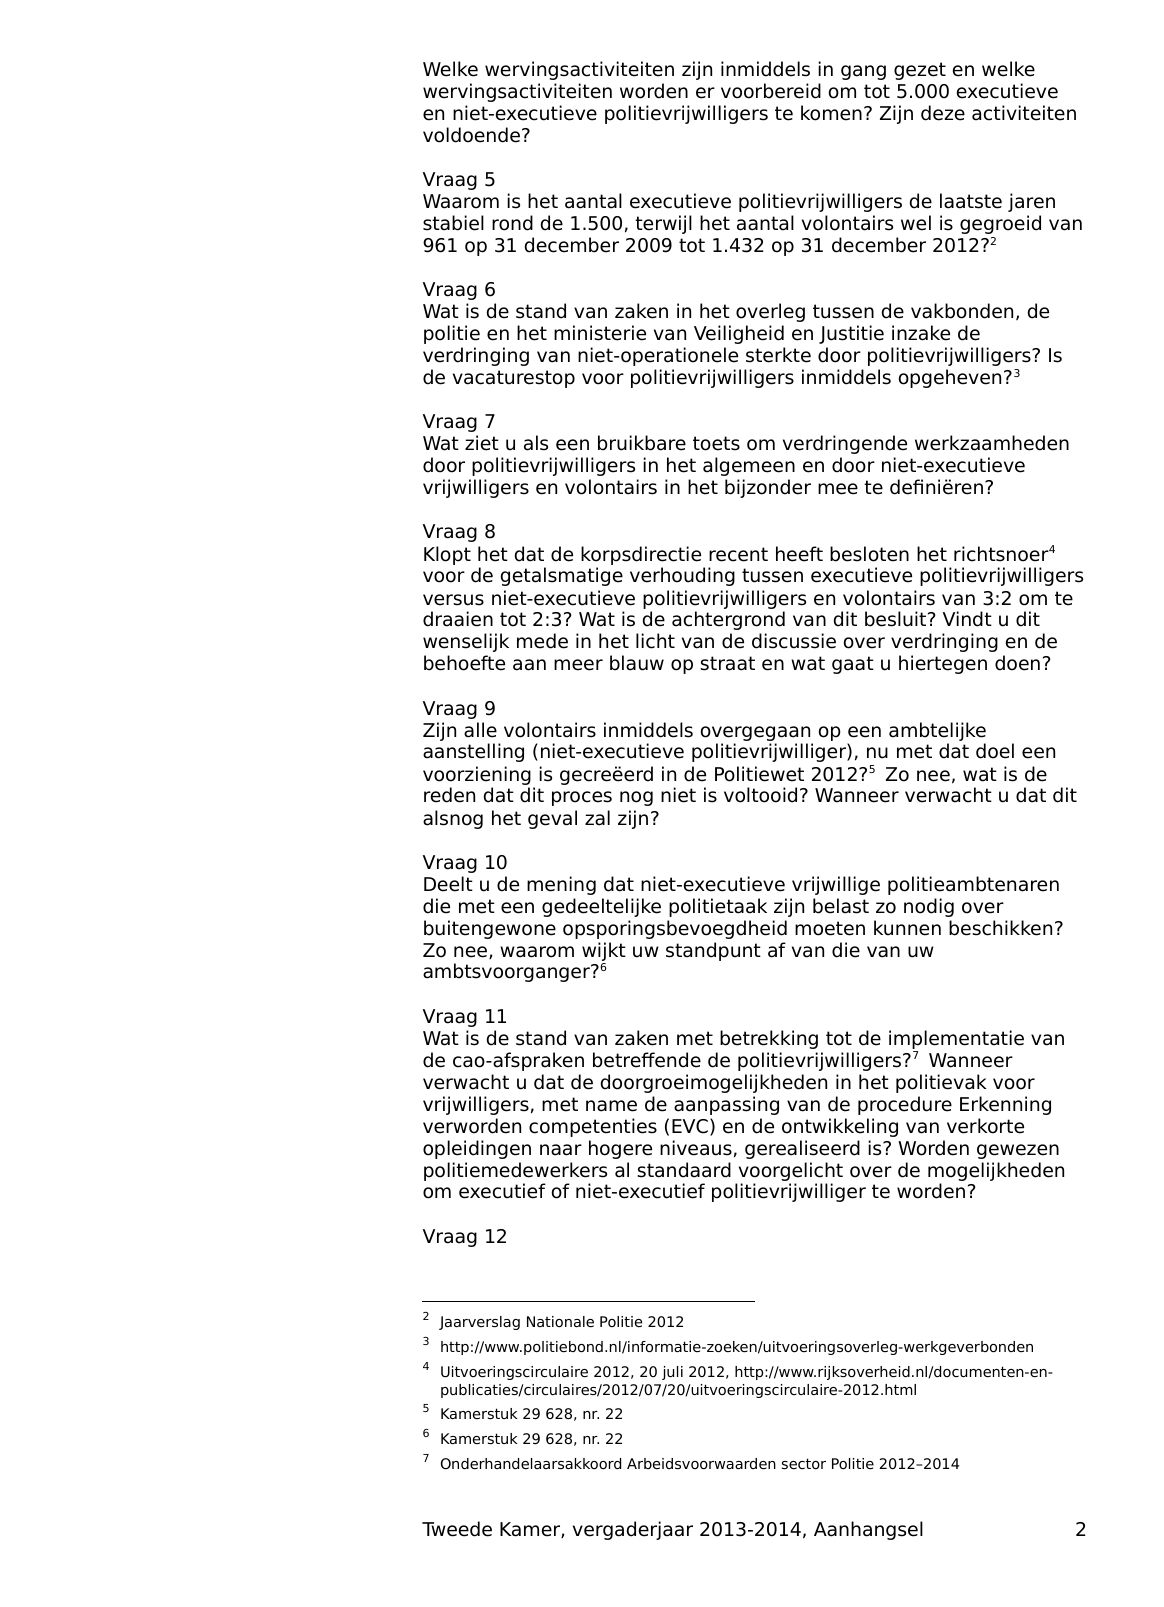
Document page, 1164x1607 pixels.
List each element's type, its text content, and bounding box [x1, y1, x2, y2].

text Vraag 8 [422, 521, 1087, 543]
text Vraag 9 [422, 697, 1087, 719]
text Deelt u de mening dat niet-executieve vrijwillige politieambtenaren die met een gedeeltelijke politietaak zijn belast zo nodig over buitengewone opsporingsbevoegdheid moeten kunnen beschikken? Zo nee, waarom wijkt uw standpunt af van die van uw ambtsvoorganger? [422, 873, 1087, 983]
text Jaarverslag Nationale Politie 2012 [422, 1310, 1087, 1332]
text Vraag 11 [422, 1006, 1087, 1028]
text Klopt het dat de korpsdirectie recent heeft besloten het richtsnoer voor de getalsmatige verhouding tussen executieve politievrijwilligers versus niet-executieve politievrijwilligers en volontairs van 3:2 om te draaien tot 2:3? Wat is de achtergrond van dit besluit? Vindt u dit wenselijk mede in het licht van de discussie over verdringing en de behoefte aan meer blauw op straat en wat gaat u hiertegen doen? [422, 543, 1087, 675]
text Wat is de stand van zaken in het overleg tussen de vakbonden, de politie en het ministerie van Veiligheid en Justitie inzake de verdringing van niet-operationele sterkte door politievrijwilligers? Is de vacaturestop voor politievrijwilligers inmiddels opgeheven? [422, 301, 1087, 389]
text Vraag 5 [422, 169, 1087, 191]
text Kamerstuk 29 628, nr. 22 [422, 1402, 1087, 1424]
text Wat ziet u als een bruikbare toets om verdringende werkzaamheden door politievrijwilligers in het algemeen en door niet-executieve vrijwilligers en volontairs in het bijzonder mee te definiëren? [422, 433, 1087, 499]
text Zijn alle volontairs inmiddels overgegaan op een ambtelijke aanstelling (niet-executieve politievrijwilliger), nu met dat doel een voorziening is gecreëerd in de Politiewet 2012? Zo nee, wat is de reden dat dit proces nog niet is voltooid? Wanneer verwacht u dat dit alsnog het geval zal zijn? [422, 719, 1087, 829]
text Onderhandelaarsakkoord Arbeidsvoorwaarden sector Politie 2012–2014 [422, 1452, 1087, 1474]
text Wat is de stand van zaken met betrekking tot de implementatie van de cao-afspraken betreffende de politievrijwilligers? Wanneer verwacht u dat de doorgroeimogelijkheden in het politievak voor vrijwilligers, met name de aanpassing van de procedure Erkenning verworden competenties (EVC) en de ontwikkeling van verkorte opleidingen naar hogere niveaus, gerealiseerd is? Worden gewezen politiemedewerkers al standaard voorgelicht over de mogelijkheden om executief of niet-executief politievrijwilliger te worden? [422, 1028, 1087, 1203]
text Vraag 10 [422, 852, 1087, 873]
text Vraag 12 [422, 1226, 1087, 1248]
text Vraag 7 [422, 411, 1087, 433]
text http://www.politiebond.nl/informatie-zoeken/uitvoeringsoverleg-werkgeverbonden [422, 1335, 1087, 1357]
text Waarom is het aantal executieve politievrijwilligers de laatste jaren stabiel rond de 1.500, terwijl het aantal volontairs wel is gegroeid van 961 op 31 december 2009 tot 1.432 op 31 december 2012? [422, 191, 1087, 257]
text Welke wervingsactiviteiten zijn inmiddels in gang gezet en welke wervingsactiviteiten worden er voorbereid om tot 5.000 executieve en niet-executieve politievrijwilligers te komen? Zijn deze activiteiten voldoende? [422, 59, 1087, 147]
text Vraag 6 [422, 279, 1087, 301]
text Uitvoeringscirculaire 2012, 20 juli 2012, http://www.rijksoverheid.nl/documenten-en-publicaties/circulaires/2012/07/20/uitvoeringscirculaire-2012.html [422, 1360, 1087, 1399]
text Kamerstuk 29 628, nr. 22 [422, 1427, 1087, 1449]
